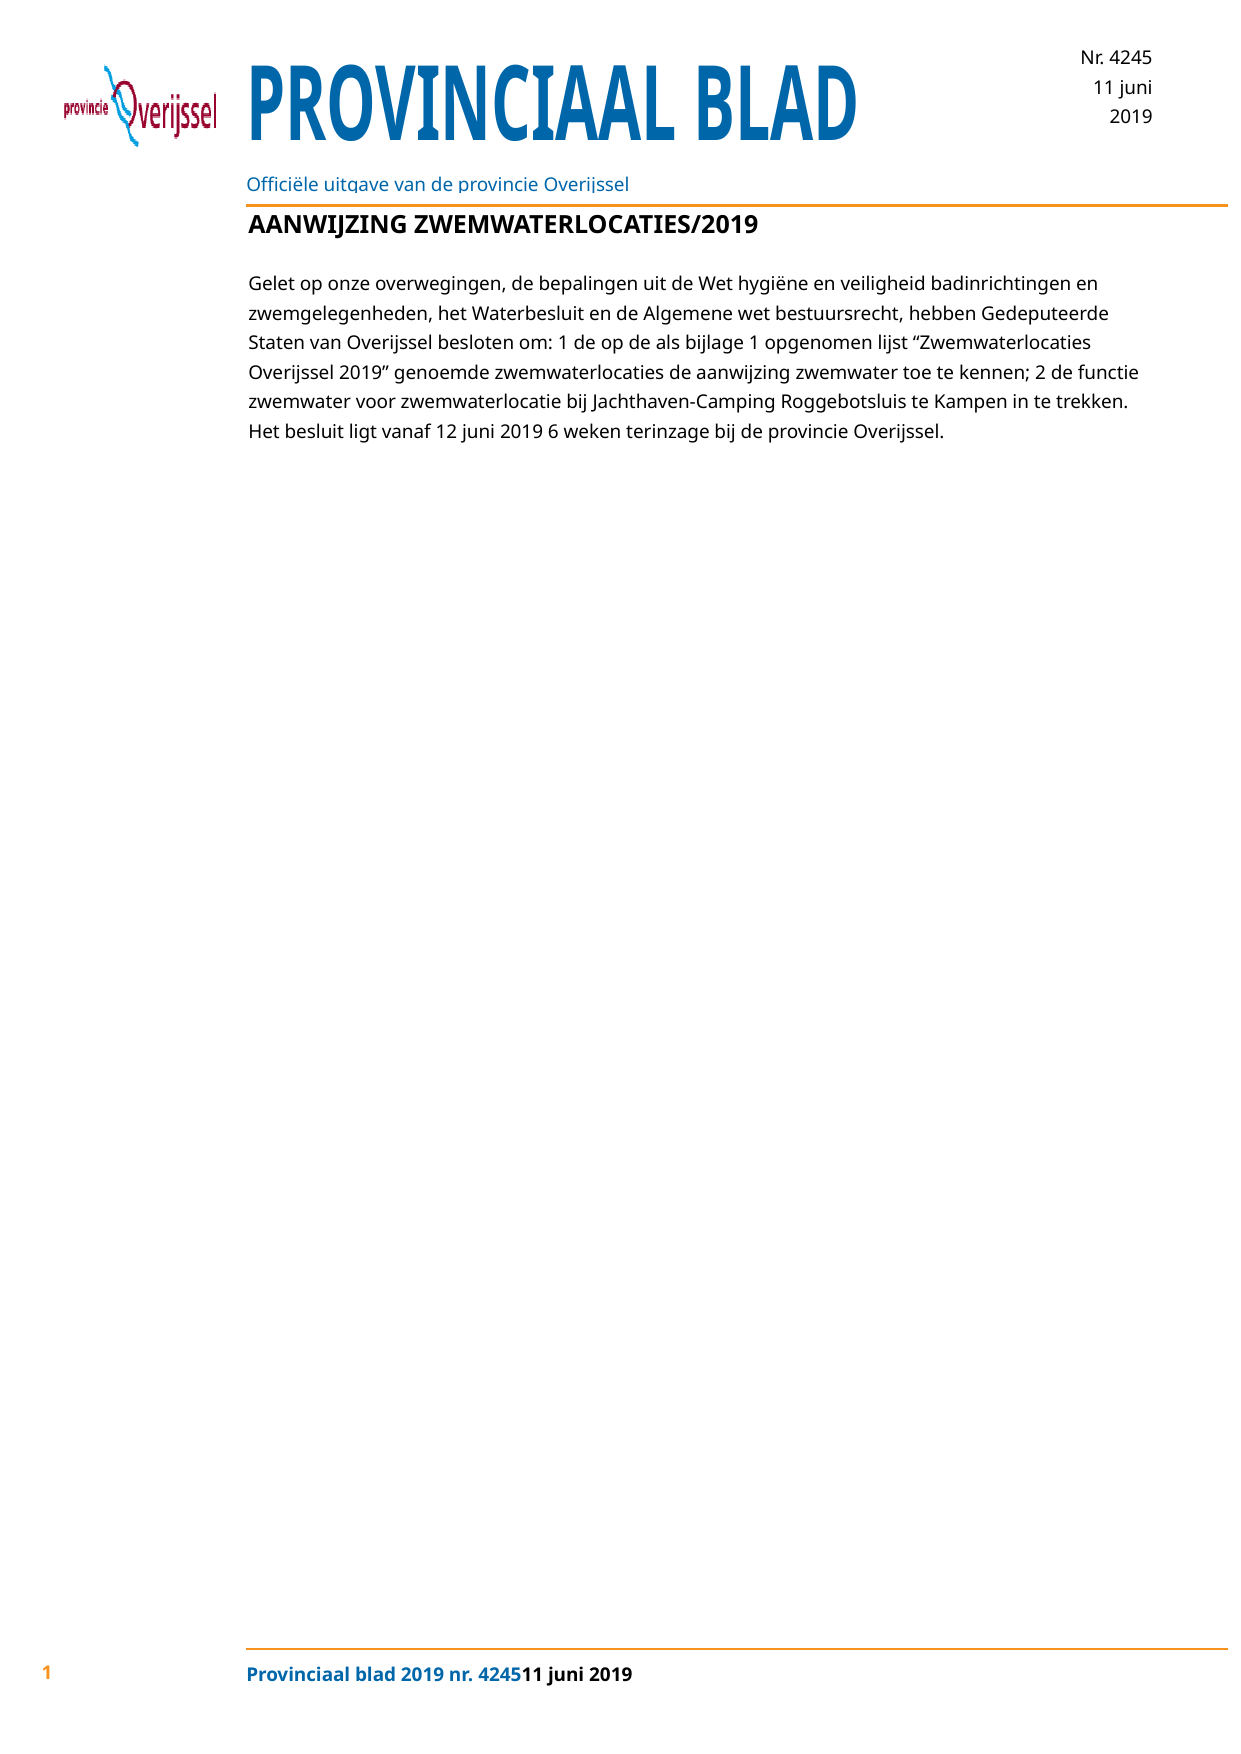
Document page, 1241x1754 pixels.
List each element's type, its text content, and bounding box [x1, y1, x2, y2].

text AANWIJZING ZWEMWATERLOCATIES/2019 [248, 207, 1152, 241]
text Gelet op onze overwegingen, de bepalingen uit de Wet hygiëne en veiligheid badinrichtingen en zwemgelegenheden, het Waterbesluit en de Algemene wet bestuursrecht, hebben Gedeputeerde Staten van Overijssel besloten om: 1 de op de als bijlage 1 opgenomen lijst “Zwemwaterlocaties Overijssel 2019” genoemde zwemwaterlocaties de aanwijzing zwemwater toe te kennen; 2 de functie zwemwater voor zwemwaterlocatie bij Jachthaven-Camping Roggebotsluis te Kampen in te trekken. Het besluit ligt vanaf 12 juni 2019 6 weken terinzage bij de provincie Overijssel. [248, 270, 1152, 444]
picture [41, 47, 231, 172]
